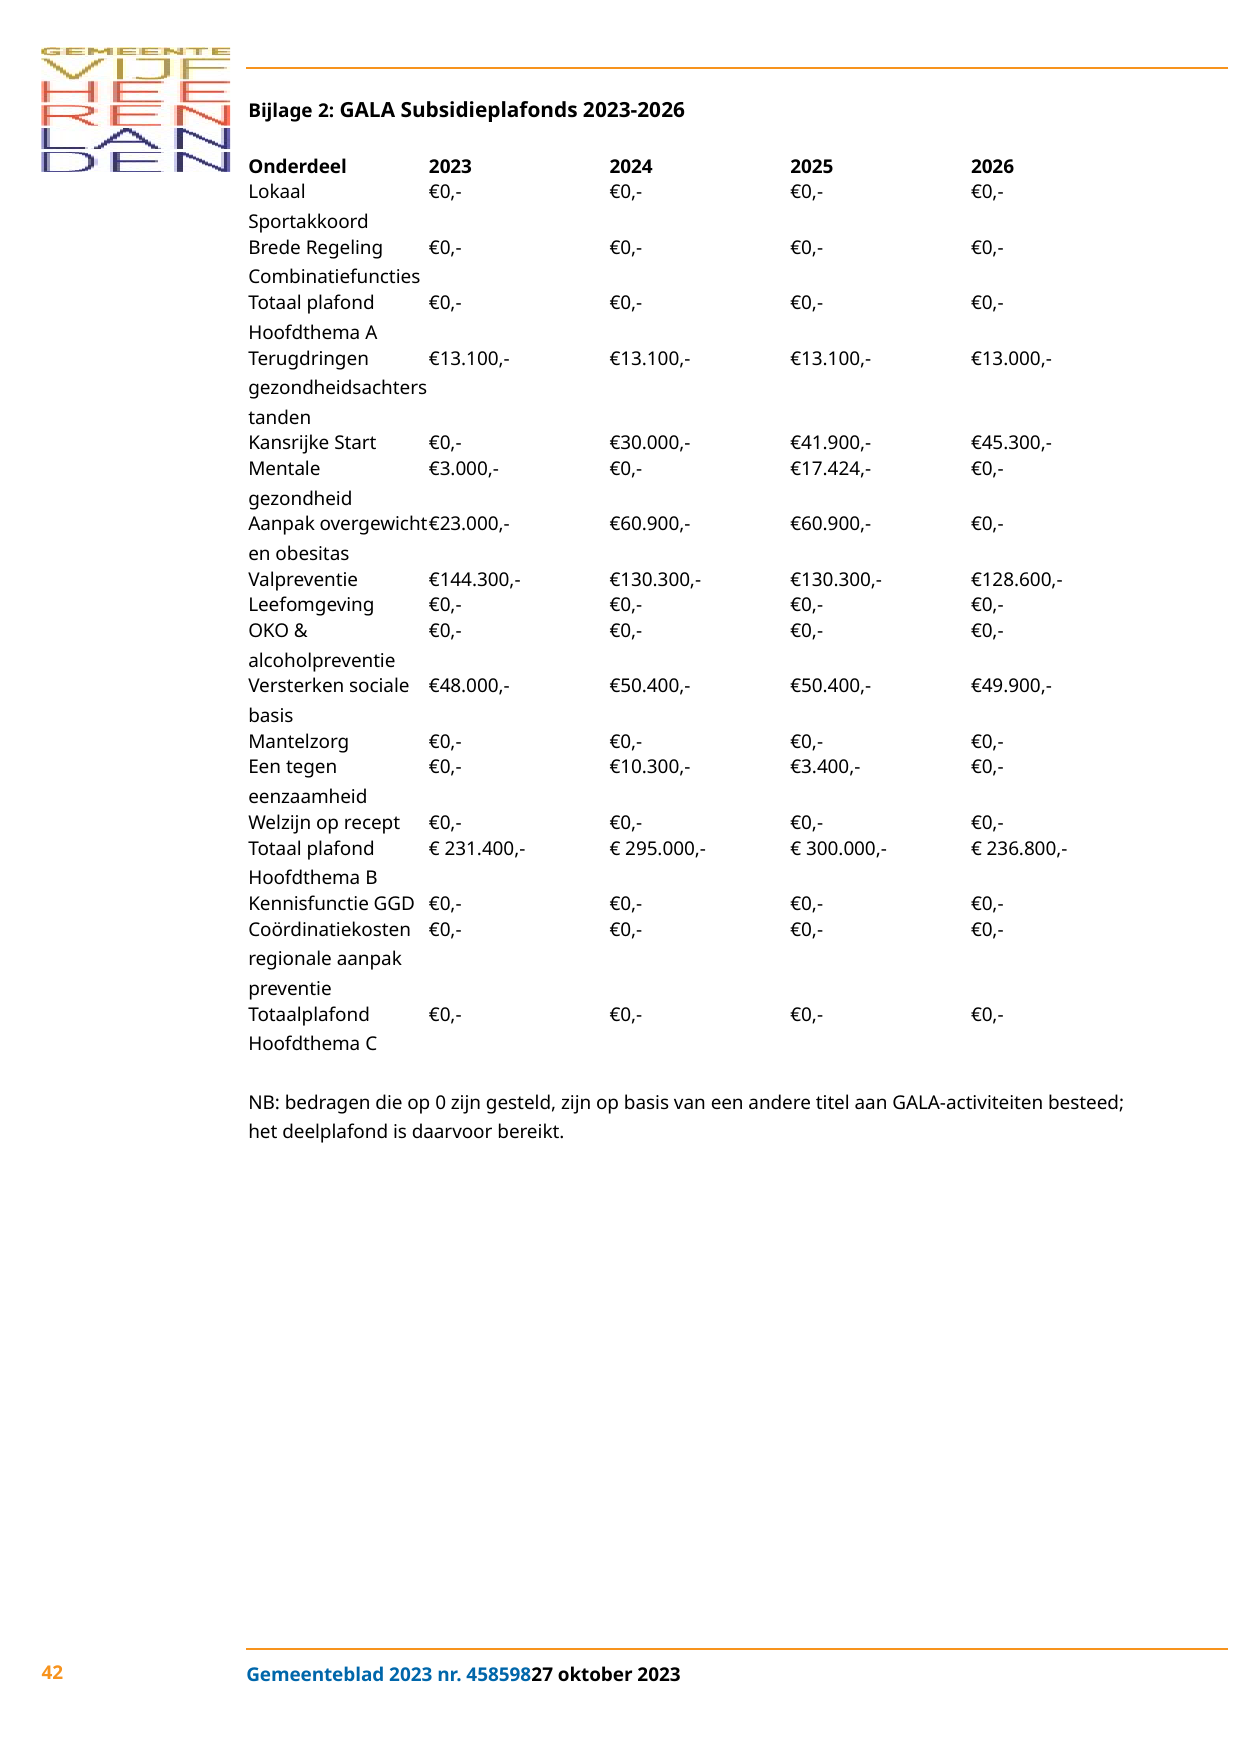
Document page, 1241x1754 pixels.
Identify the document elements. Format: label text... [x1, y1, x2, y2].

table_cell €0,- [790, 890, 971, 916]
table_cell €0,- [429, 754, 609, 809]
table_cell Lokaal Sportakkoord [248, 179, 429, 234]
table_cell €0,- [609, 455, 790, 511]
table_cell Kennisfunctie GGD [248, 890, 429, 916]
table_cell €0,- [790, 289, 971, 345]
table_cell €144.300,- [429, 566, 609, 592]
table_cell €0,- [971, 179, 1152, 234]
table_cell €0,- [429, 430, 609, 455]
table_cell €0,- [971, 809, 1152, 835]
table_cell €0,- [971, 618, 1152, 673]
table_cell €0,- [971, 890, 1152, 916]
table_cell Totaalplafond Hoofdthema C [248, 1001, 429, 1056]
table_cell €0,- [790, 1001, 971, 1056]
table_cell €0,- [429, 890, 609, 916]
table_cell €13.100,- [429, 345, 609, 429]
table_header 2026 [971, 153, 1152, 179]
table_cell Brede Regeling Combinatiefuncties [248, 234, 429, 289]
table_cell €0,- [609, 179, 790, 234]
table_cell €3.000,- [429, 455, 609, 511]
table_cell €0,- [971, 728, 1152, 754]
table_cell Mentale gezondheid [248, 455, 429, 511]
table_cell € 295.000,- [609, 835, 790, 890]
table_cell €0,- [609, 234, 790, 289]
text NB: bedragen die op 0 zijn gesteld, zijn op basis van een andere titel aan GALA-activiteiten besteed; het deelplafond is daarvoor bereikt. [248, 1089, 1152, 1144]
table_cell €0,- [609, 916, 790, 1001]
table_cell €130.300,- [790, 566, 971, 592]
table_cell €0,- [971, 1001, 1152, 1056]
table_cell €0,- [971, 754, 1152, 809]
table_cell €0,- [429, 618, 609, 673]
table_cell €45.300,- [971, 430, 1152, 455]
table_cell €30.000,- [609, 430, 790, 455]
table_cell €0,- [429, 728, 609, 754]
table_cell €0,- [609, 890, 790, 916]
text Bijlage 2: GALA Subsidieplafonds 2023-2026 [248, 95, 1152, 123]
table_cell €0,- [790, 234, 971, 289]
table_cell €41.900,- [790, 430, 971, 455]
table_cell €0,- [971, 511, 1152, 566]
table_cell €0,- [790, 809, 971, 835]
table_cell €0,- [429, 234, 609, 289]
table_cell €0,- [429, 916, 609, 1001]
table_cell €3.400,- [790, 754, 971, 809]
table_cell €10.300,- [609, 754, 790, 809]
table_cell €49.900,- [971, 673, 1152, 728]
table_cell Leefomgeving [248, 592, 429, 617]
table_header 2025 [790, 153, 971, 179]
table_cell €23.000,- [429, 511, 609, 566]
picture [41, 47, 231, 172]
table_cell Valpreventie [248, 566, 429, 592]
table_cell €0,- [609, 289, 790, 345]
table_cell €0,- [971, 289, 1152, 345]
table_cell €0,- [790, 728, 971, 754]
table_header Onderdeel [248, 153, 429, 179]
table_cell € 300.000,- [790, 835, 971, 890]
table_cell Coördinatiekosten regionale aanpak preventie [248, 916, 429, 1001]
table_cell €0,- [429, 289, 609, 345]
table_cell €0,- [790, 916, 971, 1001]
table_cell OKO & alcoholpreventie [248, 618, 429, 673]
table_cell €0,- [971, 455, 1152, 511]
table_cell Terugdringen gezondheidsachterstanden [248, 345, 429, 429]
table_cell Versterken sociale basis [248, 673, 429, 728]
table_cell €60.900,- [790, 511, 971, 566]
table_cell €0,- [609, 809, 790, 835]
table_cell €0,- [609, 592, 790, 617]
table_cell €0,- [790, 618, 971, 673]
table_cell €13.100,- [609, 345, 790, 429]
table_cell €0,- [790, 179, 971, 234]
table_cell €60.900,- [609, 511, 790, 566]
table_cell Totaal plafond Hoofdthema A [248, 289, 429, 345]
table_cell €0,- [429, 179, 609, 234]
table_cell €13.000,- [971, 345, 1152, 429]
table_cell €50.400,- [790, 673, 971, 728]
table_cell €130.300,- [609, 566, 790, 592]
table_cell € 236.800,- [971, 835, 1152, 890]
table_header 2024 [609, 153, 790, 179]
table_cell Kansrijke Start [248, 430, 429, 455]
table_cell €0,- [790, 592, 971, 617]
table_cell €13.100,- [790, 345, 971, 429]
table_cell €0,- [971, 592, 1152, 617]
table_header 2023 [429, 153, 609, 179]
table_cell Aanpak overgewicht en obesitas [248, 511, 429, 566]
table_cell €0,- [609, 728, 790, 754]
table_cell €0,- [609, 618, 790, 673]
table_cell €0,- [429, 592, 609, 617]
table_cell €0,- [429, 1001, 609, 1056]
table_cell €0,- [971, 916, 1152, 1001]
table_cell Welzijn op recept [248, 809, 429, 835]
table_cell Een tegen eenzaamheid [248, 754, 429, 809]
table_cell €0,- [609, 1001, 790, 1056]
table_cell €48.000,- [429, 673, 609, 728]
table_cell €0,- [429, 809, 609, 835]
table_cell €0,- [971, 234, 1152, 289]
table_cell €17.424,- [790, 455, 971, 511]
table_cell €128.600,- [971, 566, 1152, 592]
table_cell Totaal plafond Hoofdthema B [248, 835, 429, 890]
table_cell €50.400,- [609, 673, 790, 728]
table_cell Mantelzorg [248, 728, 429, 754]
table_cell € 231.400,- [429, 835, 609, 890]
